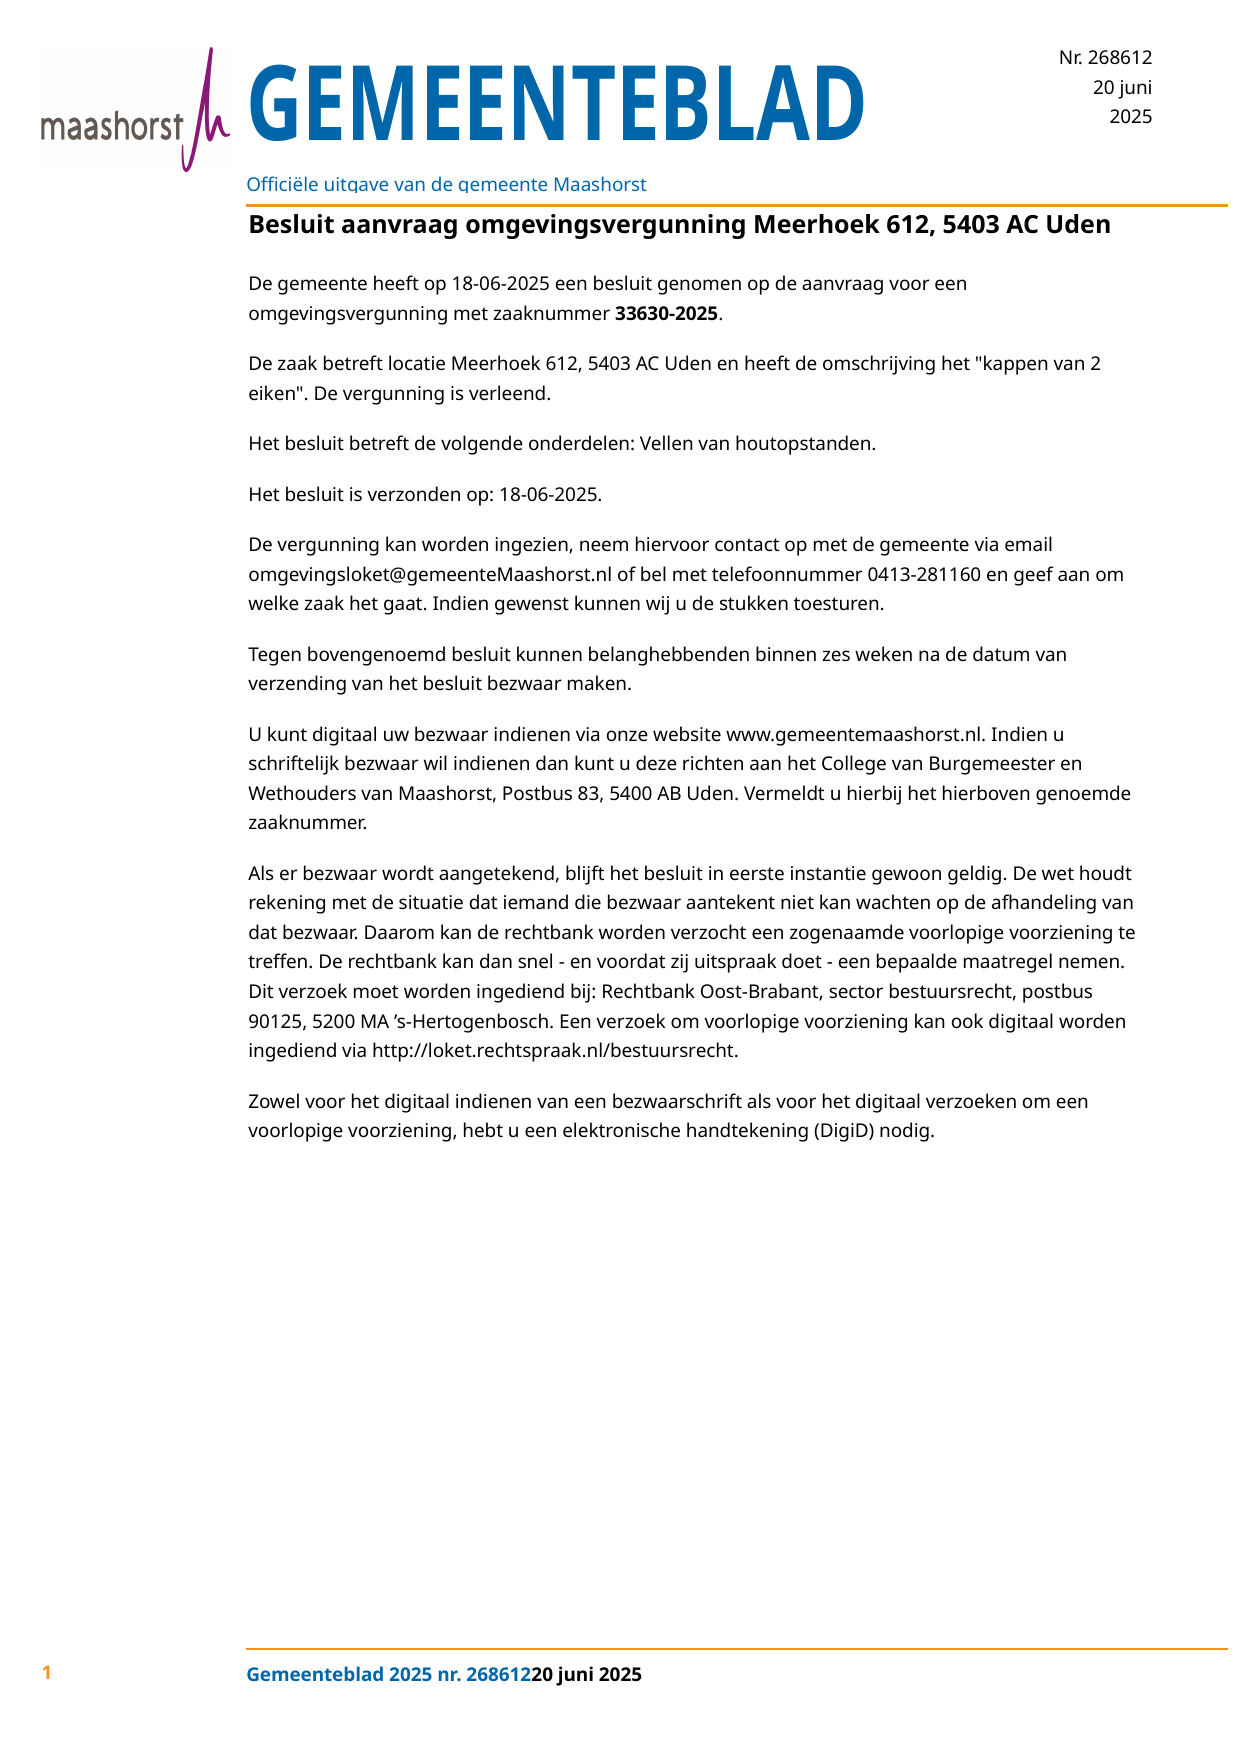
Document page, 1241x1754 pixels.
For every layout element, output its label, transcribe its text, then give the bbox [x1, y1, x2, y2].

text Het besluit betreft de volgende onderdelen: Vellen van houtopstanden. [248, 430, 1152, 456]
text Het besluit is verzonden op: 18-06-2025. [248, 481, 1152, 506]
text De gemeente heeft op 18-06-2025 een besluit genomen op de aanvraag voor een omgevingsvergunning met zaaknummer 33630-2025. [248, 270, 1152, 326]
text De zaak betreft locatie Meerhoek 612, 5403 AC Uden en heeft de omschrijving het "kappen van 2 eiken". De vergunning is verleend. [248, 350, 1152, 406]
text U kunt digitaal uw bezwaar indienen via onze website www.gemeentemaashorst.nl. Indien u schriftelijk bezwaar wil indienen dan kunt u deze richten aan het College van Burgemeester en Wethouders van Maashorst, Postbus 83, 5400 AB Uden. Vermeldt u hierbij het hierboven genoemde zaaknummer. [248, 721, 1152, 835]
text Als er bezwaar wordt aangetekend, blijft het besluit in eerste instantie gewoon geldig. De wet houdt rekening met de situatie dat iemand die bezwaar aantekent niet kan wachten op de afhandeling van dat bezwaar. Daarom kan de rechtbank worden verzocht een zogenaamde voorlopige voorziening te treffen. De rechtbank kan dan snel - en voordat zij uitspraak doet - een bepaalde maatregel nemen. Dit verzoek moet worden ingediend bij: Rechtbank Oost-Brabant, sector bestuursrecht, postbus 90125, 5200 MA ’s-Hertogenbosch. Een verzoek om voorlopige voorziening kan ook digitaal worden ingediend via http://loket.rechtspraak.nl/bestuursrecht. [248, 860, 1152, 1063]
text Zowel voor het digitaal indienen van een bezwaarschrift als voor het digitaal verzoeken om een voorlopige voorziening, hebt u een elektronische handtekening (DigiD) nodig. [248, 1088, 1152, 1143]
text Tegen bovengenoemd besluit kunnen belanghebbenden binnen zes weken na de datum van verzending van het besluit bezwaar maken. [248, 641, 1152, 696]
text Besluit aanvraag omgevingsvergunning Meerhoek 612, 5403 AC Uden [248, 207, 1152, 241]
text De vergunning kan worden ingezien, neem hiervoor contact op met de gemeente via email omgevingsloket@gemeenteMaashorst.nl of bel met telefoonnummer 0413-281160 en geef aan om welke zaak het gaat. Indien gewenst kunnen wij u de stukken toesturen. [248, 531, 1152, 616]
picture [41, 47, 231, 172]
